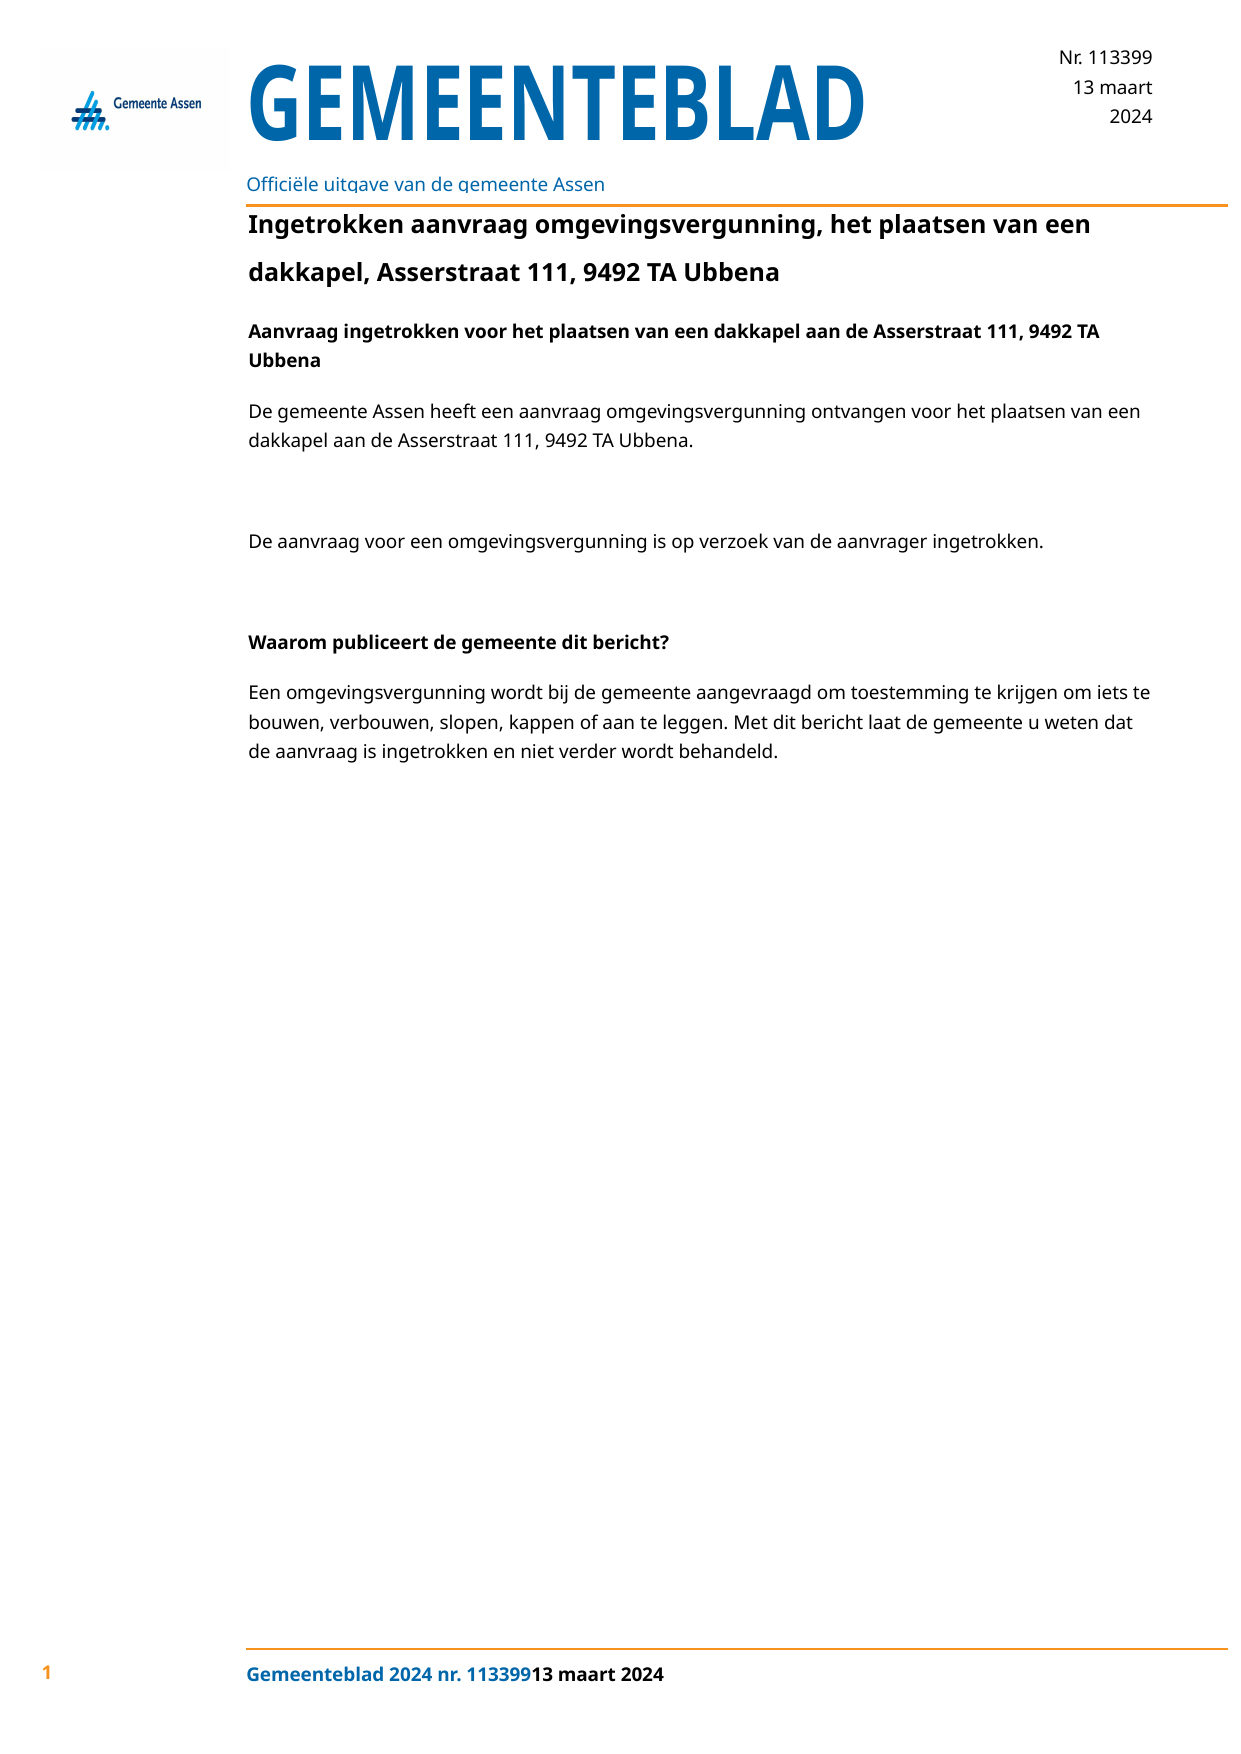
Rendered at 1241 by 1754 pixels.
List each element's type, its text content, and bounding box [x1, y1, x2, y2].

text Een omgevingsvergunning wordt bij de gemeente aangevraagd om toestemming te krijgen om iets te bouwen, verbouwen, slopen, kappen of aan te leggen. Met dit bericht laat de gemeente u weten dat de aanvraag is ingetrokken en niet verder wordt behandeld. [248, 679, 1152, 764]
text Waarom publiceert de gemeente dit bericht? [248, 629, 1152, 655]
text De aanvraag voor een omgevingsvergunning is op verzoek van de aanvrager ingetrokken. [248, 528, 1152, 554]
text De gemeente Assen heeft een aanvraag omgevingsvergunning ontvangen voor het plaatsen van een dakkapel aan de Asserstraat 111, 9492 TA Ubbena. [248, 398, 1152, 453]
text Ingetrokken aanvraag omgevingsvergunning, het plaatsen van een dakkapel, Asserstraat 111, 9492 TA Ubbena [248, 207, 1152, 288]
text Aanvraag ingetrokken voor het plaatsen van een dakkapel aan de Asserstraat 111, 9492 TA Ubbena [248, 318, 1152, 373]
picture [41, 47, 231, 172]
